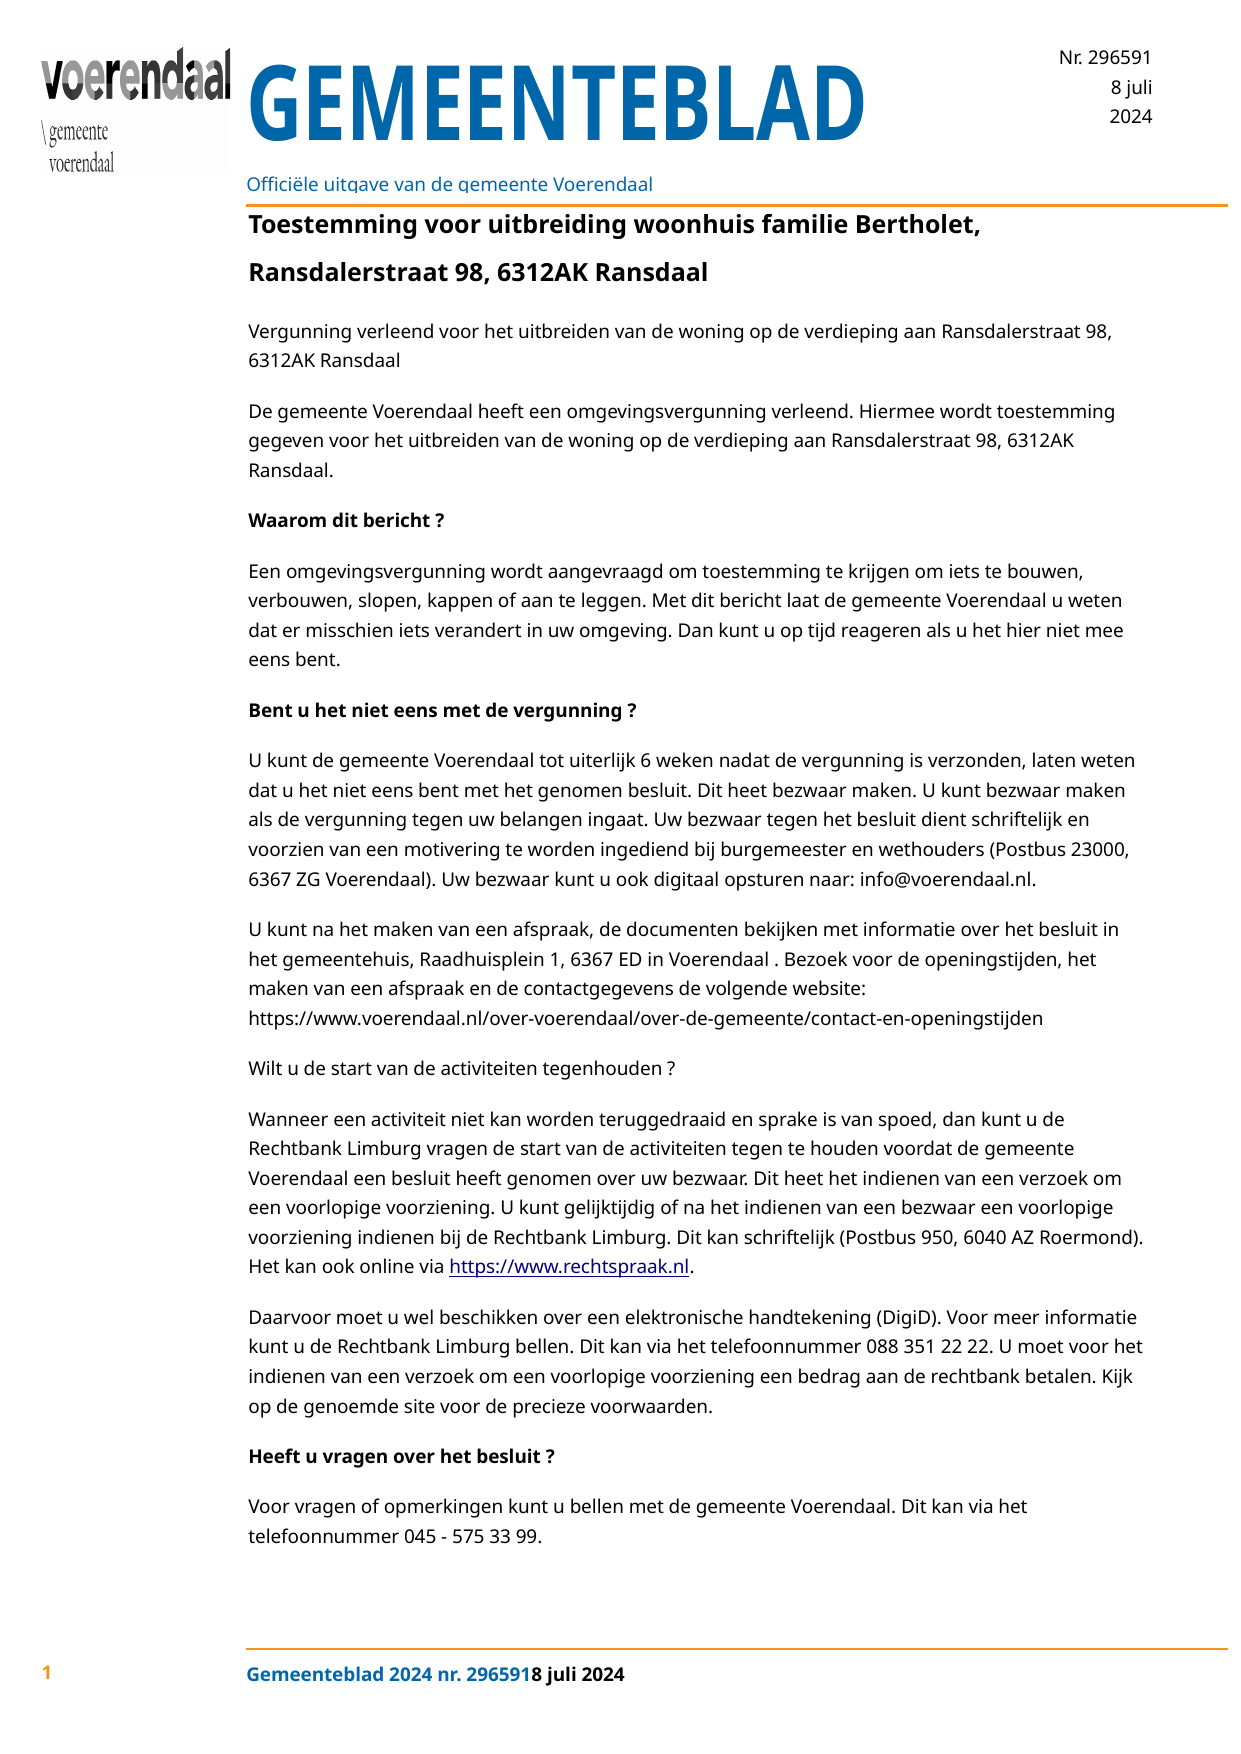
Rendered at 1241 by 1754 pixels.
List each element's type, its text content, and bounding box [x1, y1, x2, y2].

text Daarvoor moet u wel beschikken over een elektronische handtekening (DigiD). Voor meer informatie kunt u de Rechtbank Limburg bellen. Dit kan via het telefoonnummer 088 351 22 22. U moet voor het indienen van een verzoek om een voorlopige voorziening een bedrag aan de rechtbank betalen. Kijk op de genoemde site voor de precieze voorwaarden. [248, 1304, 1152, 1419]
text Wilt u de start van de activiteiten tegenhouden ? [248, 1055, 1152, 1081]
text Voor vragen of opmerkingen kunt u bellen met de gemeente Voerendaal. Dit kan via het telefoonnummer 045 - 575 33 99. [248, 1494, 1152, 1549]
picture [41, 47, 231, 172]
text Wanneer een activiteit niet kan worden teruggedraaid en sprake is van spoed, dan kunt u de Rechtbank Limburg vragen de start van de activiteiten tegen te houden voordat de gemeente Voerendaal een besluit heeft genomen over uw bezwaar. Dit heet het indienen van een verzoek om een voorlopige voorziening. U kunt gelijktijdig of na het indienen van een bezwaar een voorlopige voorziening indienen bij de Rechtbank Limburg. Dit kan schriftelijk (Postbus 950, 6040 AZ Roermond). Het kan ook online via https://www.rechtspraak.nl. [248, 1106, 1152, 1279]
text U kunt de gemeente Voerendaal tot uiterlijk 6 weken nadat de vergunning is verzonden, laten weten dat u het niet eens bent met het genomen besluit. Dit heet bezwaar maken. U kunt bezwaar maken als de vergunning tegen uw belangen ingaat. Uw bezwaar tegen het besluit dient schriftelijk en voorzien van een motivering te worden ingediend bij burgemeester en wethouders (Postbus 23000, 6367 ZG Voerendaal). Uw bezwaar kunt u ook digitaal opsturen naar: info@voerendaal.nl. [248, 747, 1152, 892]
text Toestemming voor uitbreiding woonhuis familie Bertholet, Ransdalerstraat 98, 6312AK Ransdaal [248, 207, 1152, 288]
text Heeft u vragen over het besluit ? [248, 1443, 1152, 1469]
text Waarom dit bericht ? [248, 507, 1152, 533]
text Vergunning verleend voor het uitbreiden van de woning op de verdieping aan Ransdalerstraat 98, 6312AK Ransdaal [248, 318, 1152, 373]
text De gemeente Voerendaal heeft een omgevingsvergunning verleend. Hiermee wordt toestemming gegeven voor het uitbreiden van de woning op de verdieping aan Ransdalerstraat 98, 6312AK Ransdaal. [248, 398, 1152, 483]
text U kunt na het maken van een afspraak, de documenten bekijken met informatie over het besluit in het gemeentehuis, Raadhuisplein 1, 6367 ED in Voerendaal . Bezoek voor de openingstijden, het maken van een afspraak en de contactgegevens de volgende website: https://www.voerendaal.nl/over-voerendaal/over-de-gemeente/contact-en-openingstijden [248, 916, 1152, 1031]
text Een omgevingsvergunning wordt aangevraagd om toestemming te krijgen om iets te bouwen, verbouwen, slopen, kappen of aan te leggen. Met dit bericht laat de gemeente Voerendaal u weten dat er misschien iets verandert in uw omgeving. Dan kunt u op tijd reageren als u het hier niet mee eens bent. [248, 558, 1152, 672]
text Bent u het niet eens met de vergunning ? [248, 697, 1152, 723]
